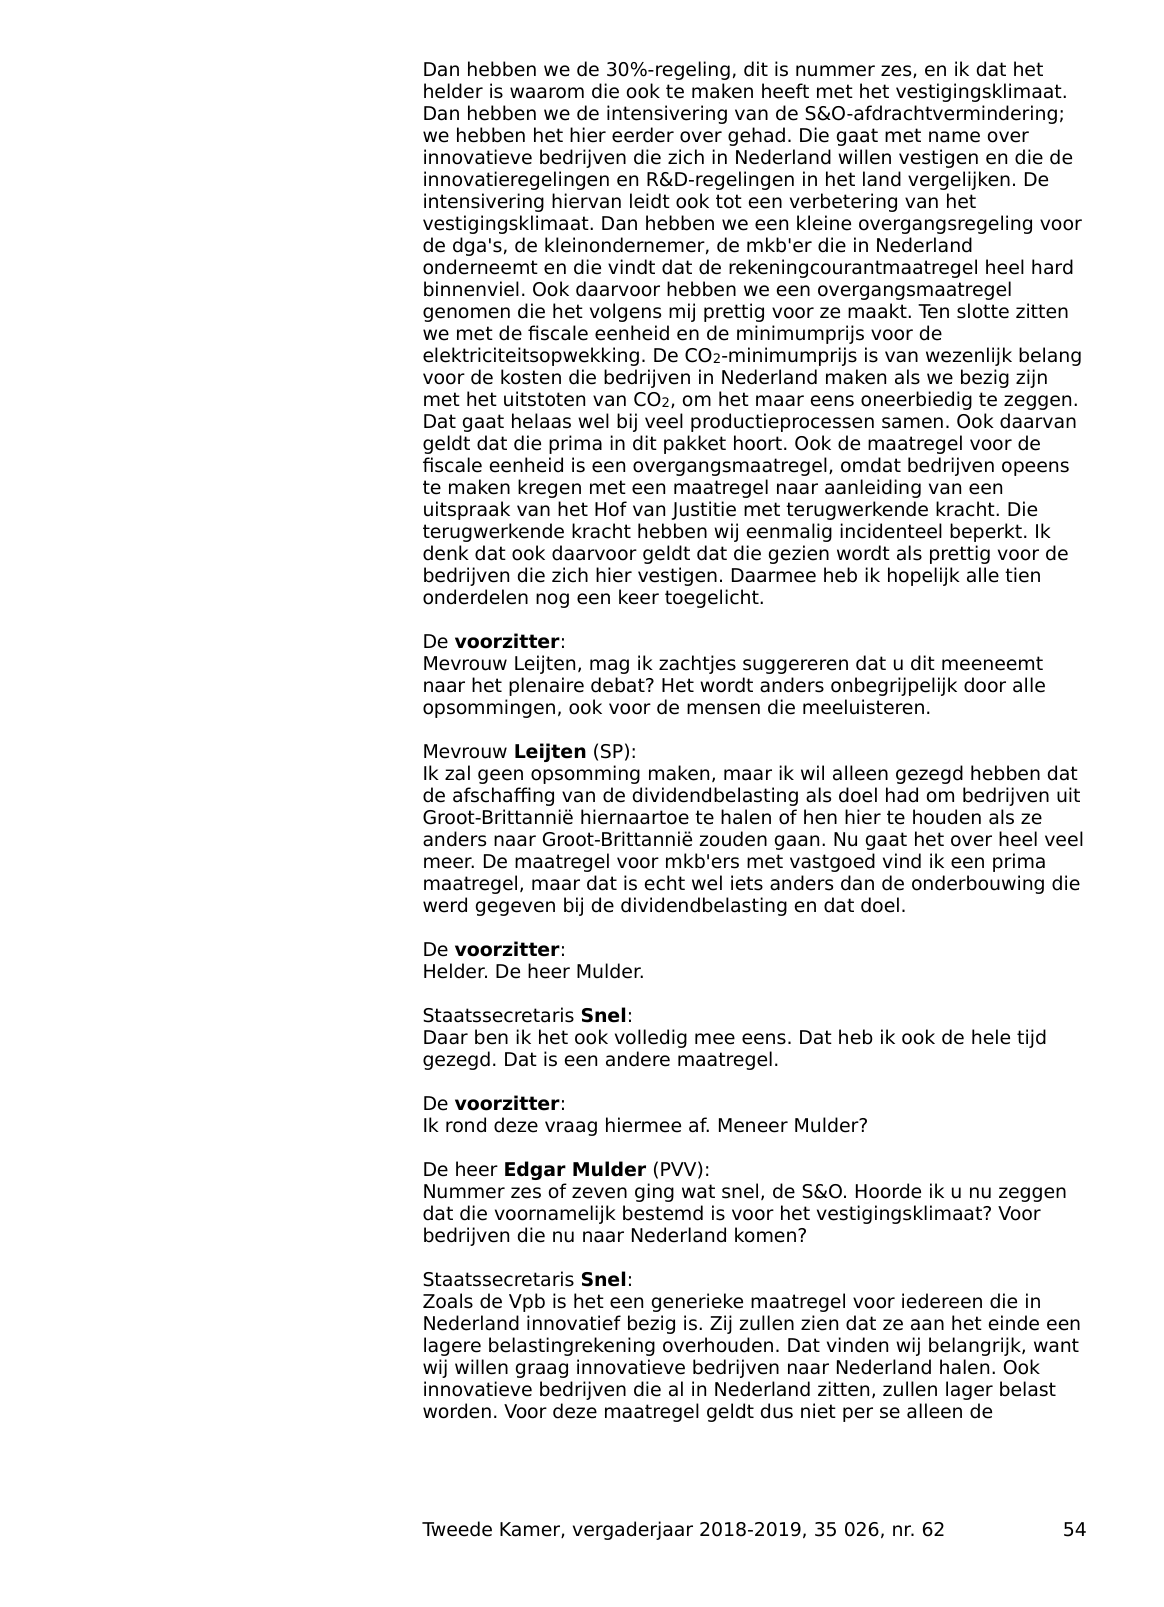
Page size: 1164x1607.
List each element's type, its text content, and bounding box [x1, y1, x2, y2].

text Mevrouw Leijten (SP): [422, 741, 1087, 763]
text Zoals de Vpb is het een generieke maatregel voor iedereen die in Nederland innovatief bezig is. Zij zullen zien dat ze aan het einde een lagere belastingrekening overhouden. Dat vinden wij belangrijk, want wij willen graag innovatieve bedrijven naar Nederland halen. Ook innovatieve bedrijven die al in Nederland zitten, zullen lager belast worden. Voor deze maatregel geldt dus niet per se alleen de [422, 1291, 1087, 1423]
text Helder. De heer Mulder. [422, 961, 1087, 983]
text De voorzitter: [422, 631, 1087, 653]
text Staatssecretaris Snel: [422, 1005, 1087, 1027]
text Ik rond deze vraag hiermee af. Meneer Mulder? [422, 1115, 1087, 1137]
text Nummer zes of zeven ging wat snel, de S&O. Hoorde ik u nu zeggen dat die voornamelijk bestemd is voor het vestigingsklimaat? Voor bedrijven die nu naar Nederland komen? [422, 1181, 1087, 1247]
text Staatssecretaris Snel: [422, 1269, 1087, 1291]
text Dan hebben we de 30%-regeling, dit is nummer zes, en ik dat het helder is waarom die ook te maken heeft met het vestigingsklimaat. Dan hebben we de intensivering van de S&O-afdrachtvermindering; we hebben het hier eerder over gehad. Die gaat met name over innovatieve bedrijven die zich in Nederland willen vestigen en die de innovatieregelingen en R&D-regelingen in het land vergelijken. De intensivering hiervan leidt ook tot een verbetering van het vestigingsklimaat. Dan hebben we een kleine overgangsregeling voor de dga's, de kleinondernemer, de mkb'er die in Nederland onderneemt en die vindt dat de rekeningcourantmaatregel heel hard binnenviel. Ook daarvoor hebben we een overgangsmaatregel genomen die het volgens mij prettig voor ze maakt. Ten slotte zitten we met de fiscale eenheid en de minimumprijs voor de elektriciteitsopwekking. De CO2-minimumprijs is van wezenlijk belang voor de kosten die bedrijven in Nederland maken als we bezig zijn met het uitstoten van CO2, om het maar eens oneerbiedig te zeggen. Dat gaat helaas wel bij veel productieprocessen samen. Ook daarvan geldt dat die prima in dit pakket hoort. Ook de maatregel voor de fiscale eenheid is een overgangsmaatregel, omdat bedrijven opeens te maken kregen met een maatregel naar aanleiding van een uitspraak van het Hof van Justitie met terugwerkende kracht. Die terugwerkende kracht hebben wij eenmalig incidenteel beperkt. Ik denk dat ook daarvoor geldt dat die gezien wordt als prettig voor de bedrijven die zich hier vestigen. Daarmee heb ik hopelijk alle tien onderdelen nog een keer toegelicht. [422, 59, 1087, 608]
text Daar ben ik het ook volledig mee eens. Dat heb ik ook de hele tijd gezegd. Dat is een andere maatregel. [422, 1027, 1087, 1071]
text De voorzitter: [422, 939, 1087, 961]
text De voorzitter: [422, 1093, 1087, 1115]
text Mevrouw Leijten, mag ik zachtjes suggereren dat u dit meeneemt naar het plenaire debat? Het wordt anders onbegrijpelijk door alle opsommingen, ook voor de mensen die meeluisteren. [422, 653, 1087, 719]
text De heer Edgar Mulder (PVV): [422, 1159, 1087, 1181]
text Ik zal geen opsomming maken, maar ik wil alleen gezegd hebben dat de afschaffing van de dividendbelasting als doel had om bedrijven uit Groot-Brittannië hiernaartoe te halen of hen hier te houden als ze anders naar Groot-Brittannië zouden gaan. Nu gaat het over heel veel meer. De maatregel voor mkb'ers met vastgoed vind ik een prima maatregel, maar dat is echt wel iets anders dan de onderbouwing die werd gegeven bij de dividendbelasting en dat doel. [422, 763, 1087, 917]
